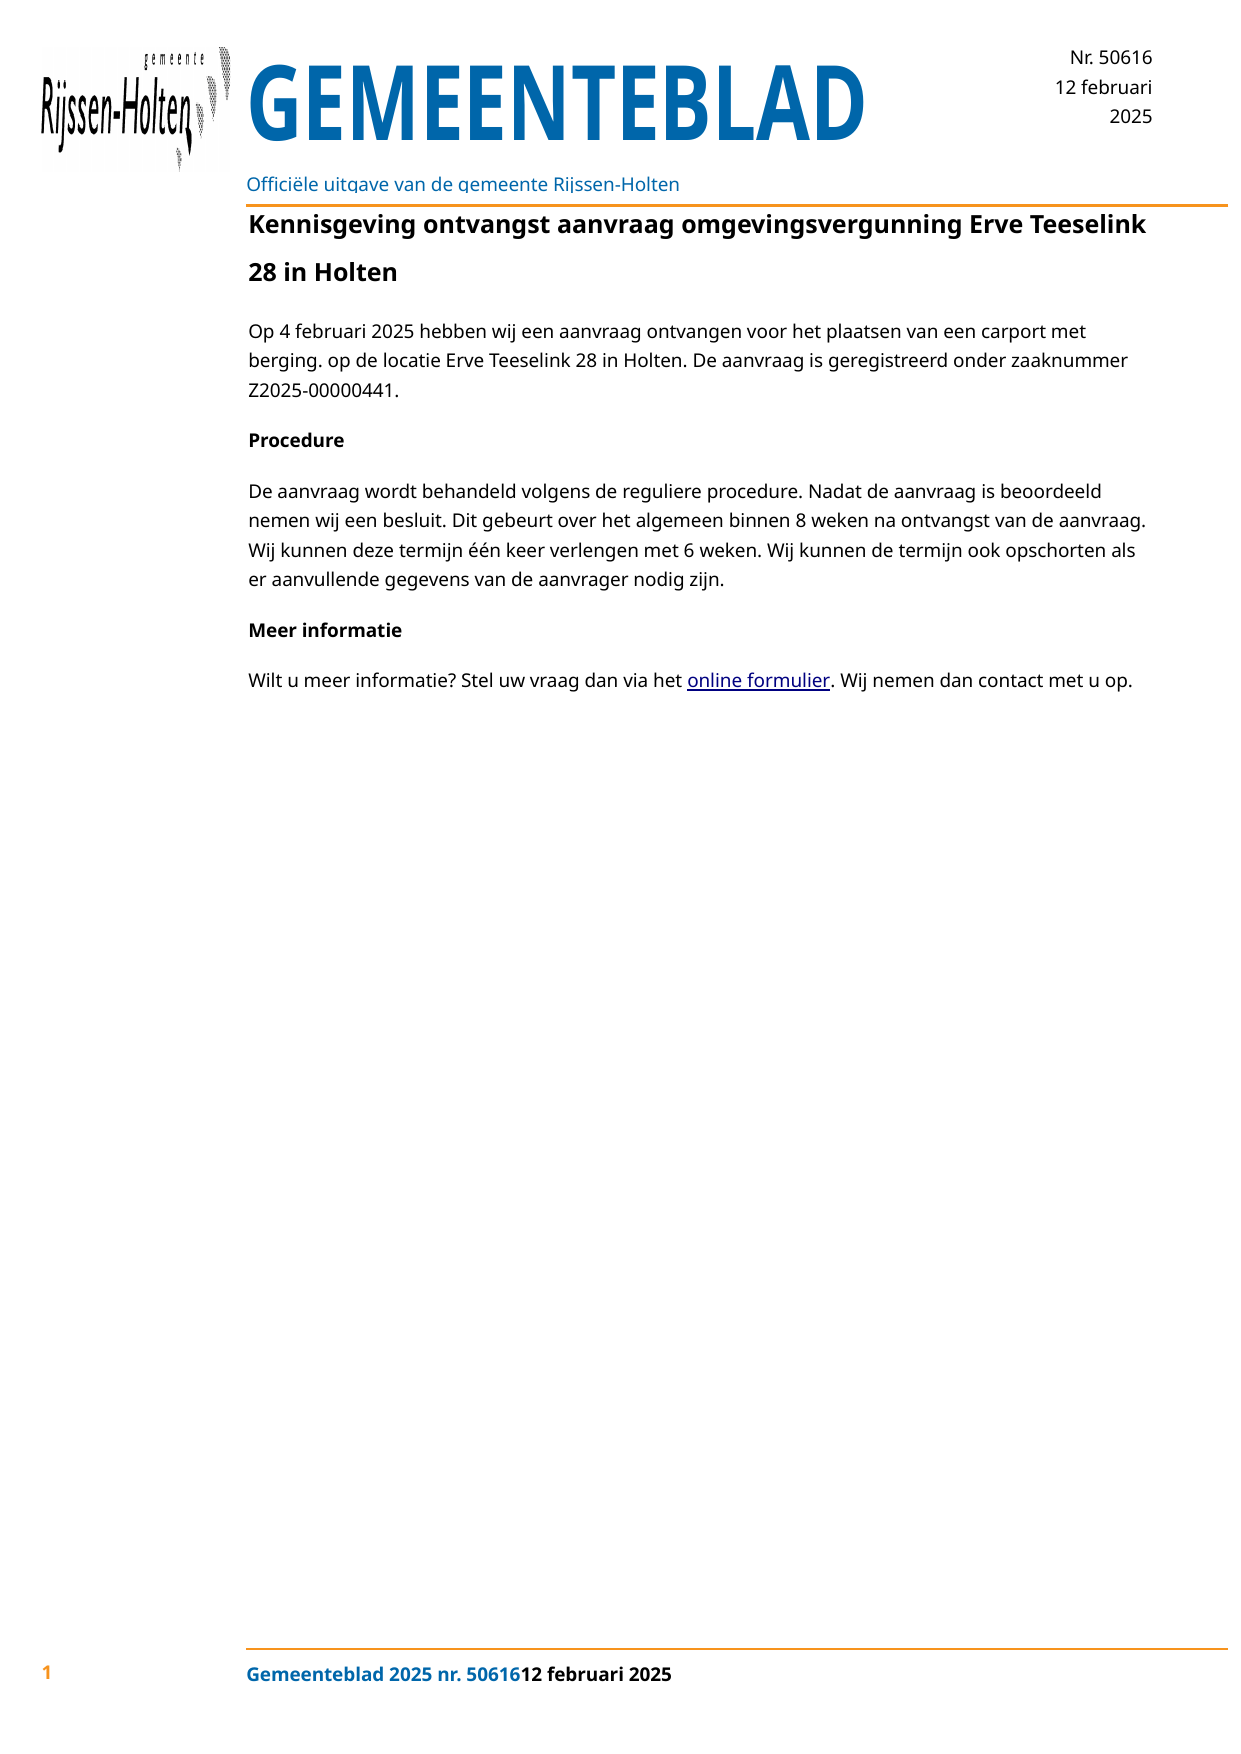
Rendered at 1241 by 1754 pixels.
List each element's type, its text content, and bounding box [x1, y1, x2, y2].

text Kennisgeving ontvangst aanvraag omgevingsvergunning Erve Teeselink 28 in Holten [248, 207, 1152, 288]
text Meer informatie [248, 617, 1152, 643]
text Op 4 februari 2025 hebben wij een aanvraag ontvangen voor het plaatsen van een carport met berging. op de locatie Erve Teeselink 28 in Holten. De aanvraag is geregistreerd onder zaaknummer Z2025-00000441. [248, 318, 1152, 403]
text De aanvraag wordt behandeld volgens de reguliere procedure. Nadat de aanvraag is beoordeeld nemen wij een besluit. Dit gebeurt over het algemeen binnen 8 weken na ontvangst van de aanvraag. Wij kunnen deze termijn één keer verlengen met 6 weken. Wij kunnen de termijn ook opschorten als er aanvullende gegevens van de aanvrager nodig zijn. [248, 478, 1152, 592]
picture [41, 47, 231, 172]
text Wilt u meer informatie? Stel uw vraag dan via het online formulier. Wij nemen dan contact met u op. [248, 667, 1152, 693]
text Procedure [248, 427, 1152, 453]
